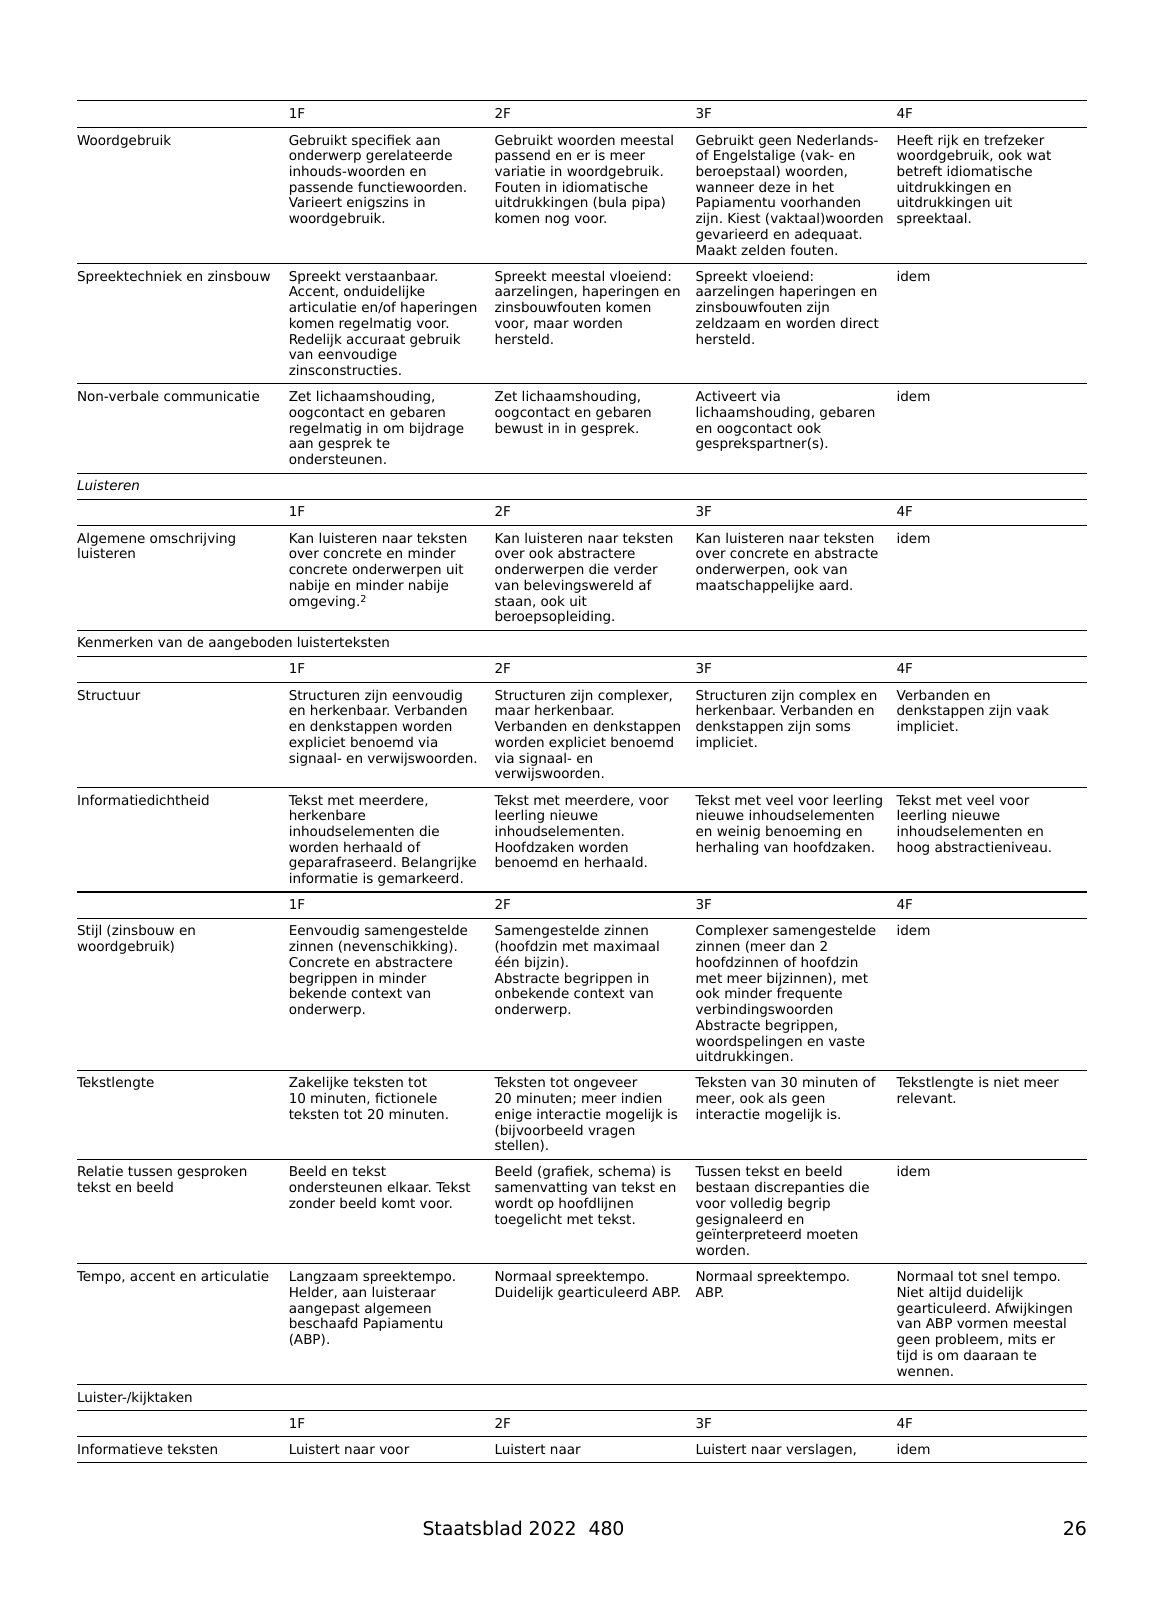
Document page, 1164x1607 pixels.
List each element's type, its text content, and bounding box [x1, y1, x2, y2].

table_cell Non-verbale communicatie [77, 384, 283, 472]
table_cell idem [890, 526, 1087, 629]
table_cell 4F [890, 500, 1087, 525]
table_cell 4F [890, 893, 1087, 917]
table_cell idem [890, 919, 1087, 1069]
table_cell [77, 500, 283, 525]
table_cell 3F [689, 893, 890, 917]
table_cell 1F [283, 101, 488, 127]
table_cell Luister-/kijktaken [77, 1385, 1087, 1410]
table_cell 2F [489, 657, 689, 682]
table_cell 3F [689, 1411, 890, 1436]
table_cell Langzaam spreektempo. Helder, aan luisteraar aangepast algemeen beschaafd Papiamentu (ABP). [283, 1264, 488, 1384]
table_cell 2F [489, 500, 689, 525]
table_cell Tekst met veel voor leerling nieuwe inhoudselementen en hoog abstractieniveau. [890, 788, 1087, 891]
table_cell 1F [283, 893, 488, 917]
table_cell Kan luisteren naar teksten over ook abstractere onderwerpen die verder van belevingswereld af staan, ook uit beroepsopleiding. [489, 526, 689, 629]
table_cell 1F [283, 657, 488, 682]
table_cell idem [890, 264, 1087, 383]
table_cell Tekst met veel voor leerling nieuwe inhoudselementen en weinig benoeming en herhaling van hoofdzaken. [689, 788, 890, 891]
table_cell 2F [489, 1411, 689, 1436]
table_cell Teksten tot ongeveer 20 minuten; meer indien enige interactie mogelijk is (bijvoorbeeld vragen stellen). [489, 1071, 689, 1158]
table_cell Gebruikt geen Nederlands- of Engelstalige (vak- en beroepstaal) woorden, wanneer deze in het Papiamentu voorhanden zijn. Kiest (vaktaal)woorden gevarieerd en adequaat. Maakt zelden fouten. [689, 128, 890, 263]
table_cell Normaal spreektempo. Duidelijk gearticuleerd ABP. [489, 1264, 689, 1384]
table_cell Luistert naar voor [283, 1437, 488, 1462]
table_cell idem [890, 1160, 1087, 1263]
table_cell Tekstlengte [77, 1071, 283, 1158]
table_cell Kan luisteren naar teksten over concrete en minder concrete onderwerpen uit nabije en minder nabije omgeving.2 [283, 526, 488, 629]
table_cell Relatie tussen gesproken tekst en beeld [77, 1160, 283, 1263]
table_cell Kenmerken van de aangeboden luisterteksten [77, 631, 1087, 656]
table_cell Gebruikt woorden meestal passend en er is meer variatie in woordgebruik. Fouten in idiomatische uitdrukkingen (bula pipa) komen nog voor. [489, 128, 689, 263]
table_cell Zet lichaamshouding, oogcontact en gebaren bewust in in gesprek. [489, 384, 689, 472]
table_cell 4F [890, 101, 1087, 127]
table_cell Beeld (grafiek, schema) is samenvatting van tekst en wordt op hoofdlijnen toegelicht met tekst. [489, 1160, 689, 1263]
table_cell Zakelijke teksten tot 10 minuten, fictionele teksten tot 20 minuten. [283, 1071, 488, 1158]
table_cell Beeld en tekst ondersteunen elkaar. Tekst zonder beeld komt voor. [283, 1160, 488, 1263]
table_cell 2F [489, 893, 689, 917]
table_cell Structuren zijn complexer, maar herkenbaar. Verbanden en denkstappen worden expliciet benoemd via signaal- en verwijswoorden. [489, 683, 689, 787]
table_cell Normaal spreektempo. ABP. [689, 1264, 890, 1384]
table_cell Luistert naar verslagen, [689, 1437, 890, 1462]
table_cell Teksten van 30 minuten of meer, ook als geen interactie mogelijk is. [689, 1071, 890, 1158]
table_cell [77, 657, 283, 682]
table_cell Tempo, accent en articulatie [77, 1264, 283, 1384]
table_cell 3F [689, 101, 890, 127]
table_cell Woordgebruik [77, 128, 283, 263]
table_cell Kan luisteren naar teksten over concrete en abstracte onderwerpen, ook van maatschappelijke aard. [689, 526, 890, 629]
table_cell [77, 1411, 283, 1436]
table_cell Normaal tot snel tempo. Niet altijd duidelijk gearticuleerd. Afwijkingen van ABP vormen meestal geen probleem, mits er tijd is om daaraan te wennen. [890, 1264, 1087, 1384]
table_cell Algemene omschrijving luisteren [77, 526, 283, 629]
table_cell 4F [890, 1411, 1087, 1436]
table_cell 3F [689, 500, 890, 525]
table_cell Tekst met meerdere, herkenbare inhoudselementen die worden herhaald of geparafraseerd. Belangrijke informatie is gemarkeerd. [283, 788, 488, 891]
table_cell Structuur [77, 683, 283, 787]
table_cell Spreekt vloeiend: aarzelingen haperingen en zinsbouwfouten zijn zeldzaam en worden direct hersteld. [689, 264, 890, 383]
table_cell 3F [689, 657, 890, 682]
table_cell Tussen tekst en beeld bestaan discrepanties die voor volledig begrip gesignaleerd en geïnterpreteerd moeten worden. [689, 1160, 890, 1263]
table_cell 1F [283, 500, 488, 525]
table_cell Activeert via lichaamshouding, gebaren en oogcontact ook gesprekspartner(s). [689, 384, 890, 472]
table_cell Spreektechniek en zinsbouw [77, 264, 283, 383]
table_cell Verbanden en denkstappen zijn vaak impliciet. [890, 683, 1087, 787]
table_cell Samengestelde zinnen (hoofdzin met maximaal één bijzin). Abstracte begrippen in onbekende context van onderwerp. [489, 919, 689, 1069]
table_cell Tekst met meerdere, voor leerling nieuwe inhoudselementen. Hoofdzaken worden benoemd en herhaald. [489, 788, 689, 891]
table_cell Structuren zijn complex en herkenbaar. Verbanden en denkstappen zijn soms impliciet. [689, 683, 890, 787]
table_cell 1F [283, 1411, 488, 1436]
table_cell Luistert naar [489, 1437, 689, 1462]
table_cell idem [890, 1437, 1087, 1462]
table_cell Informatiedichtheid [77, 788, 283, 891]
table_cell Spreekt verstaanbaar. Accent, onduidelijke articulatie en/of haperingen komen regelmatig voor. Redelijk accuraat gebruik van eenvoudige zinsconstructies. [283, 264, 488, 383]
table_cell idem [890, 384, 1087, 472]
table_cell Structuren zijn eenvoudig en herkenbaar. Verbanden en denkstappen worden expliciet benoemd via signaal- en verwijswoorden. [283, 683, 488, 787]
table_cell Informatieve teksten [77, 1437, 283, 1462]
table_cell Luisteren [77, 474, 1087, 498]
table_cell [77, 101, 283, 127]
table_cell Stijl (zinsbouw en woordgebruik) [77, 919, 283, 1069]
table_cell 2F [489, 101, 689, 127]
table_cell Heeft rijk en trefzeker woordgebruik, ook wat betreft idiomatische uitdrukkingen en uitdrukkingen uit spreektaal. [890, 128, 1087, 263]
table_cell Tekstlengte is niet meer relevant. [890, 1071, 1087, 1158]
table_cell Eenvoudig samengestelde zinnen (nevenschikking). Concrete en abstractere begrippen in minder bekende context van onderwerp. [283, 919, 488, 1069]
table_cell Complexer samengestelde zinnen (meer dan 2 hoofdzinnen of hoofdzin met meer bijzinnen), met ook minder frequente verbindingswoorden Abstracte begrippen, woordspelingen en vaste uitdrukkingen. [689, 919, 890, 1069]
table_cell [77, 893, 283, 917]
table_cell Spreekt meestal vloeiend: aarzelingen, haperingen en zinsbouwfouten komen voor, maar worden hersteld. [489, 264, 689, 383]
table_cell Gebruikt specifiek aan onderwerp gerelateerde inhouds-woorden en passende functiewoorden. Varieert enigszins in woordgebruik. [283, 128, 488, 263]
table_cell Zet lichaamshouding, oogcontact en gebaren regelmatig in om bijdrage aan gesprek te ondersteunen. [283, 384, 488, 472]
table_cell 4F [890, 657, 1087, 682]
